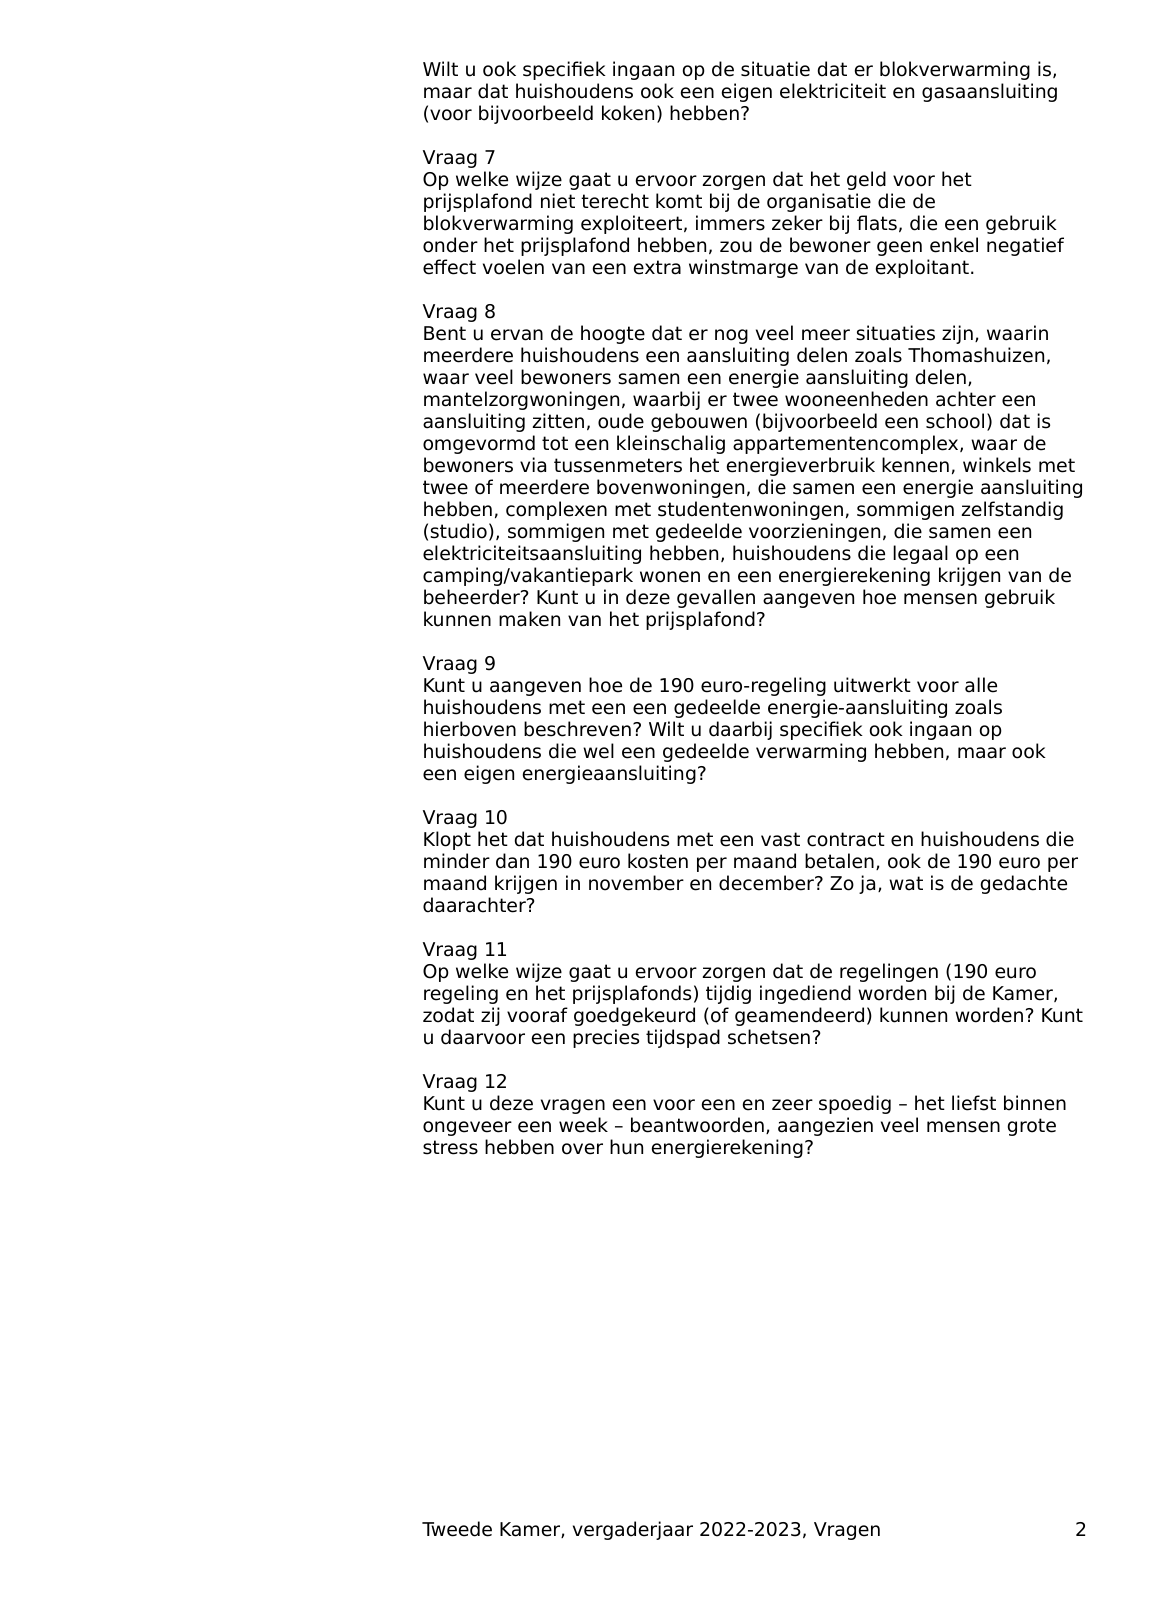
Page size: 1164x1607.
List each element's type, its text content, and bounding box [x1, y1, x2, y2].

text Vraag 9 [422, 653, 1087, 675]
text Vraag 8 [422, 301, 1087, 323]
text Bent u ervan de hoogte dat er nog veel meer situaties zijn, waarin meerdere huishoudens een aansluiting delen zoals Thomashuizen, waar veel bewoners samen een energie aansluiting delen, mantelzorgwoningen, waarbij er twee wooneenheden achter een aansluiting zitten, oude gebouwen (bijvoorbeeld een school) dat is omgevormd tot een kleinschalig appartementencomplex, waar de bewoners via tussenmeters het energieverbruik kennen, winkels met twee of meerdere bovenwoningen, die samen een energie aansluiting hebben, complexen met studentenwoningen, sommigen zelfstandig (studio), sommigen met gedeelde voorzieningen, die samen een elektriciteitsaansluiting hebben, huishoudens die legaal op een camping/vakantiepark wonen en een energierekening krijgen van de beheerder? Kunt u in deze gevallen aangeven hoe mensen gebruik kunnen maken van het prijsplafond? [422, 323, 1087, 631]
text Vraag 11 [422, 939, 1087, 961]
text Klopt het dat huishoudens met een vast contract en huishoudens die minder dan 190 euro kosten per maand betalen, ook de 190 euro per maand krijgen in november en december? Zo ja, wat is de gedachte daarachter? [422, 829, 1087, 917]
text Vraag 10 [422, 807, 1087, 829]
text Op welke wijze gaat u ervoor zorgen dat het geld voor het prijsplafond niet terecht komt bij de organisatie die de blokverwarming exploiteert, immers zeker bij flats, die een gebruik onder het prijsplafond hebben, zou de bewoner geen enkel negatief effect voelen van een extra winstmarge van de exploitant. [422, 169, 1087, 279]
text Vraag 12 [422, 1071, 1087, 1093]
text Wilt u ook specifiek ingaan op de situatie dat er blokverwarming is, maar dat huishoudens ook een eigen elektriciteit en gasaansluiting (voor bijvoorbeeld koken) hebben? [422, 59, 1087, 125]
text Kunt u deze vragen een voor een en zeer spoedig – het liefst binnen ongeveer een week – beantwoorden, aangezien veel mensen grote stress hebben over hun energierekening? [422, 1093, 1087, 1159]
text Vraag 7 [422, 147, 1087, 169]
text Op welke wijze gaat u ervoor zorgen dat de regelingen (190 euro regeling en het prijsplafonds) tijdig ingediend worden bij de Kamer, zodat zij vooraf goedgekeurd (of geamendeerd) kunnen worden? Kunt u daarvoor een precies tijdspad schetsen? [422, 961, 1087, 1049]
text Kunt u aangeven hoe de 190 euro-regeling uitwerkt voor alle huishoudens met een een gedeelde energie-aansluiting zoals hierboven beschreven? Wilt u daarbij specifiek ook ingaan op huishoudens die wel een gedeelde verwarming hebben, maar ook een eigen energieaansluiting? [422, 675, 1087, 785]
